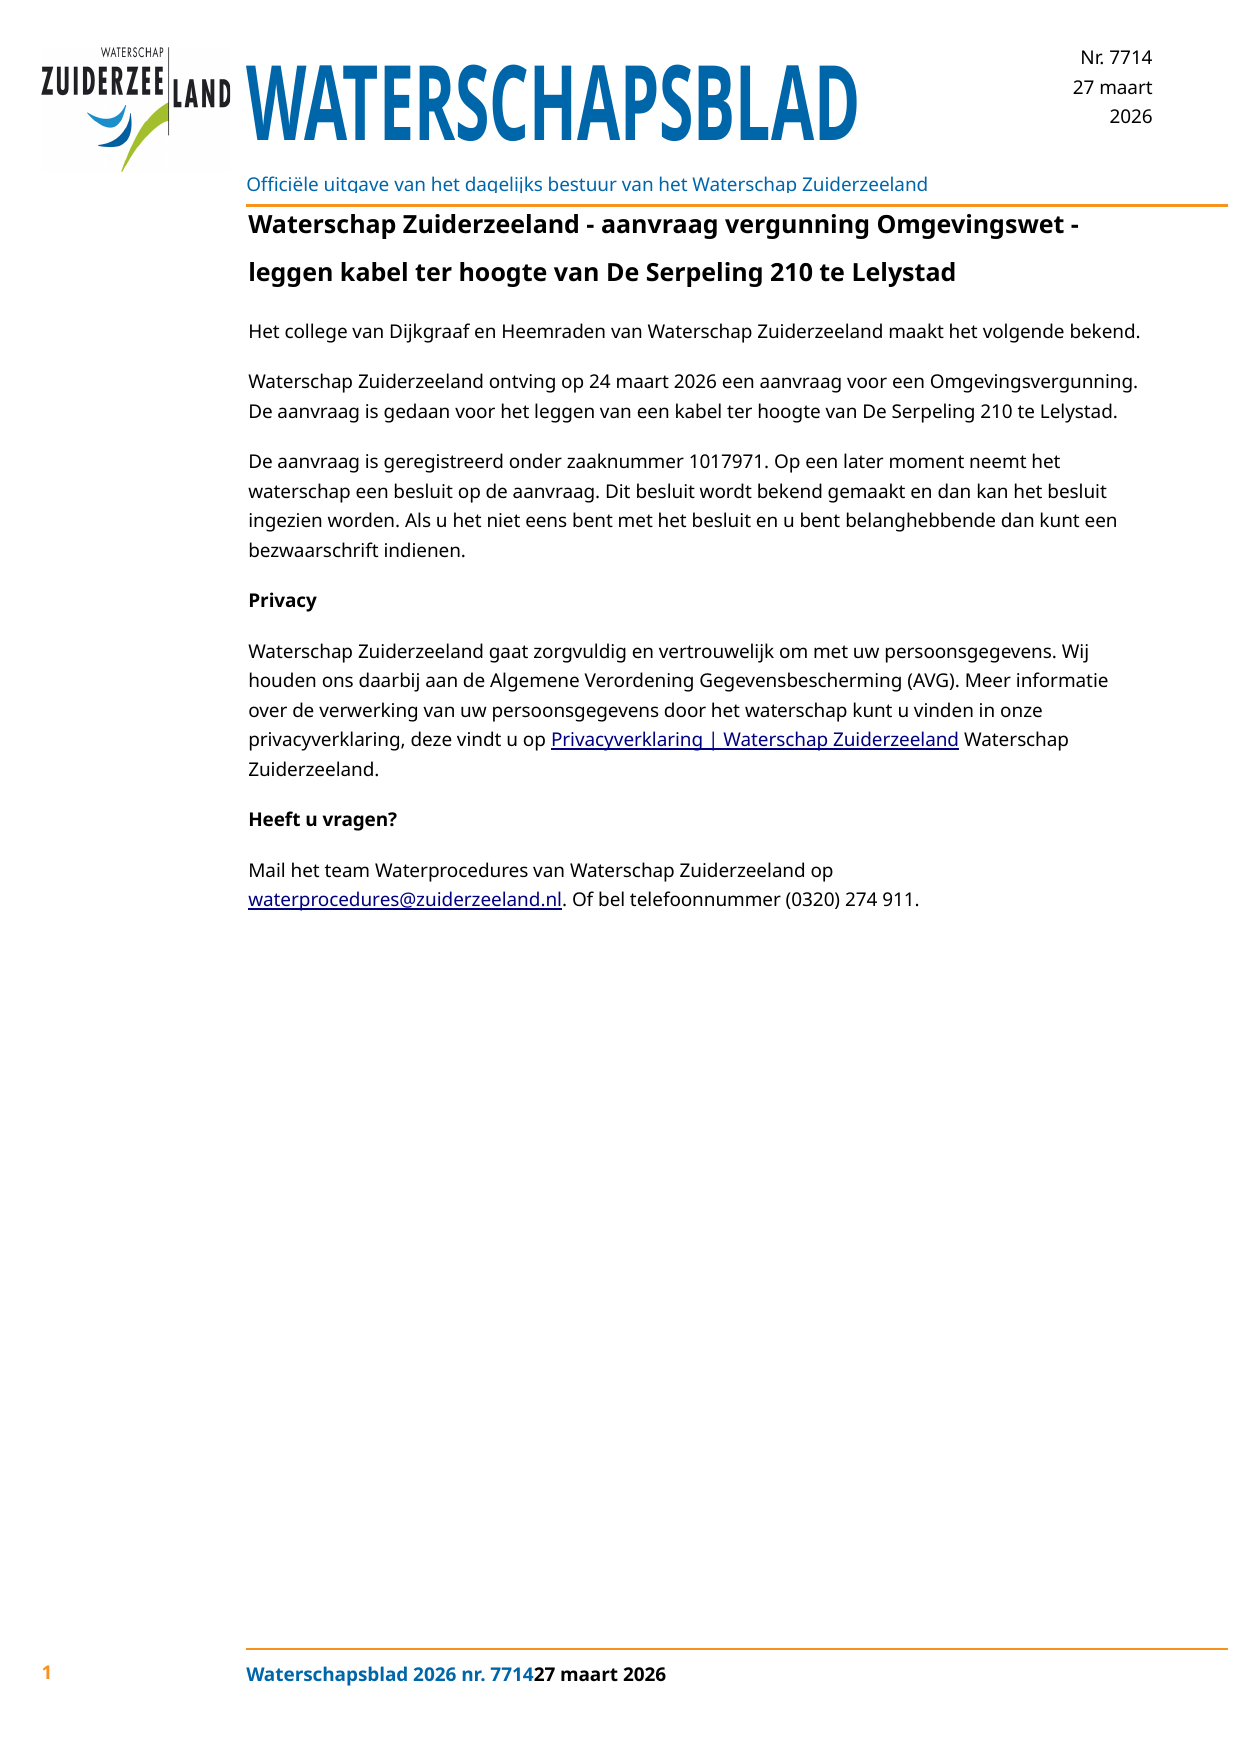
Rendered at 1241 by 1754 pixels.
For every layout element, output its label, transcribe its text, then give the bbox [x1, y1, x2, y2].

text Privacy [248, 587, 1152, 613]
text Mail het team Waterprocedures van Waterschap Zuiderzeeland op waterprocedures@zuiderzeeland.nl. Of bel telefoonnummer (0320) 274 911. [248, 857, 1152, 912]
text Waterschap Zuiderzeeland gaat zorgvuldig en vertrouwelijk om met uw persoonsgegevens. Wij houden ons daarbij aan de Algemene Verordening Gegevensbescherming (AVG). Meer informatie over de verwerking van uw persoonsgegevens door het waterschap kunt u vinden in onze privacyverklaring, deze vindt u op Privacyverklaring | Waterschap Zuiderzeeland Waterschap Zuiderzeeland. [248, 638, 1152, 782]
text Waterschap Zuiderzeeland - aanvraag vergunning Omgevingswet - leggen kabel ter hoogte van De Serpeling 210 te Lelystad [248, 207, 1152, 288]
text Het college van Dijkgraaf en Heemraden van Waterschap Zuiderzeeland maakt het volgende bekend. [248, 318, 1152, 344]
text Waterschap Zuiderzeeland ontving op 24 maart 2026 een aanvraag voor een Omgevingsvergunning. De aanvraag is gedaan voor het leggen van een kabel ter hoogte van De Serpeling 210 te Lelystad. [248, 368, 1152, 424]
picture [41, 47, 231, 172]
text Heeft u vragen? [248, 807, 1152, 832]
text De aanvraag is geregistreerd onder zaaknummer 1017971. Op een later moment neemt het waterschap een besluit op de aanvraag. Dit besluit wordt bekend gemaakt en dan kan het besluit ingezien worden. Als u het niet eens bent met het besluit en u bent belanghebbende dan kunt een bezwaarschrift indienen. [248, 448, 1152, 563]
